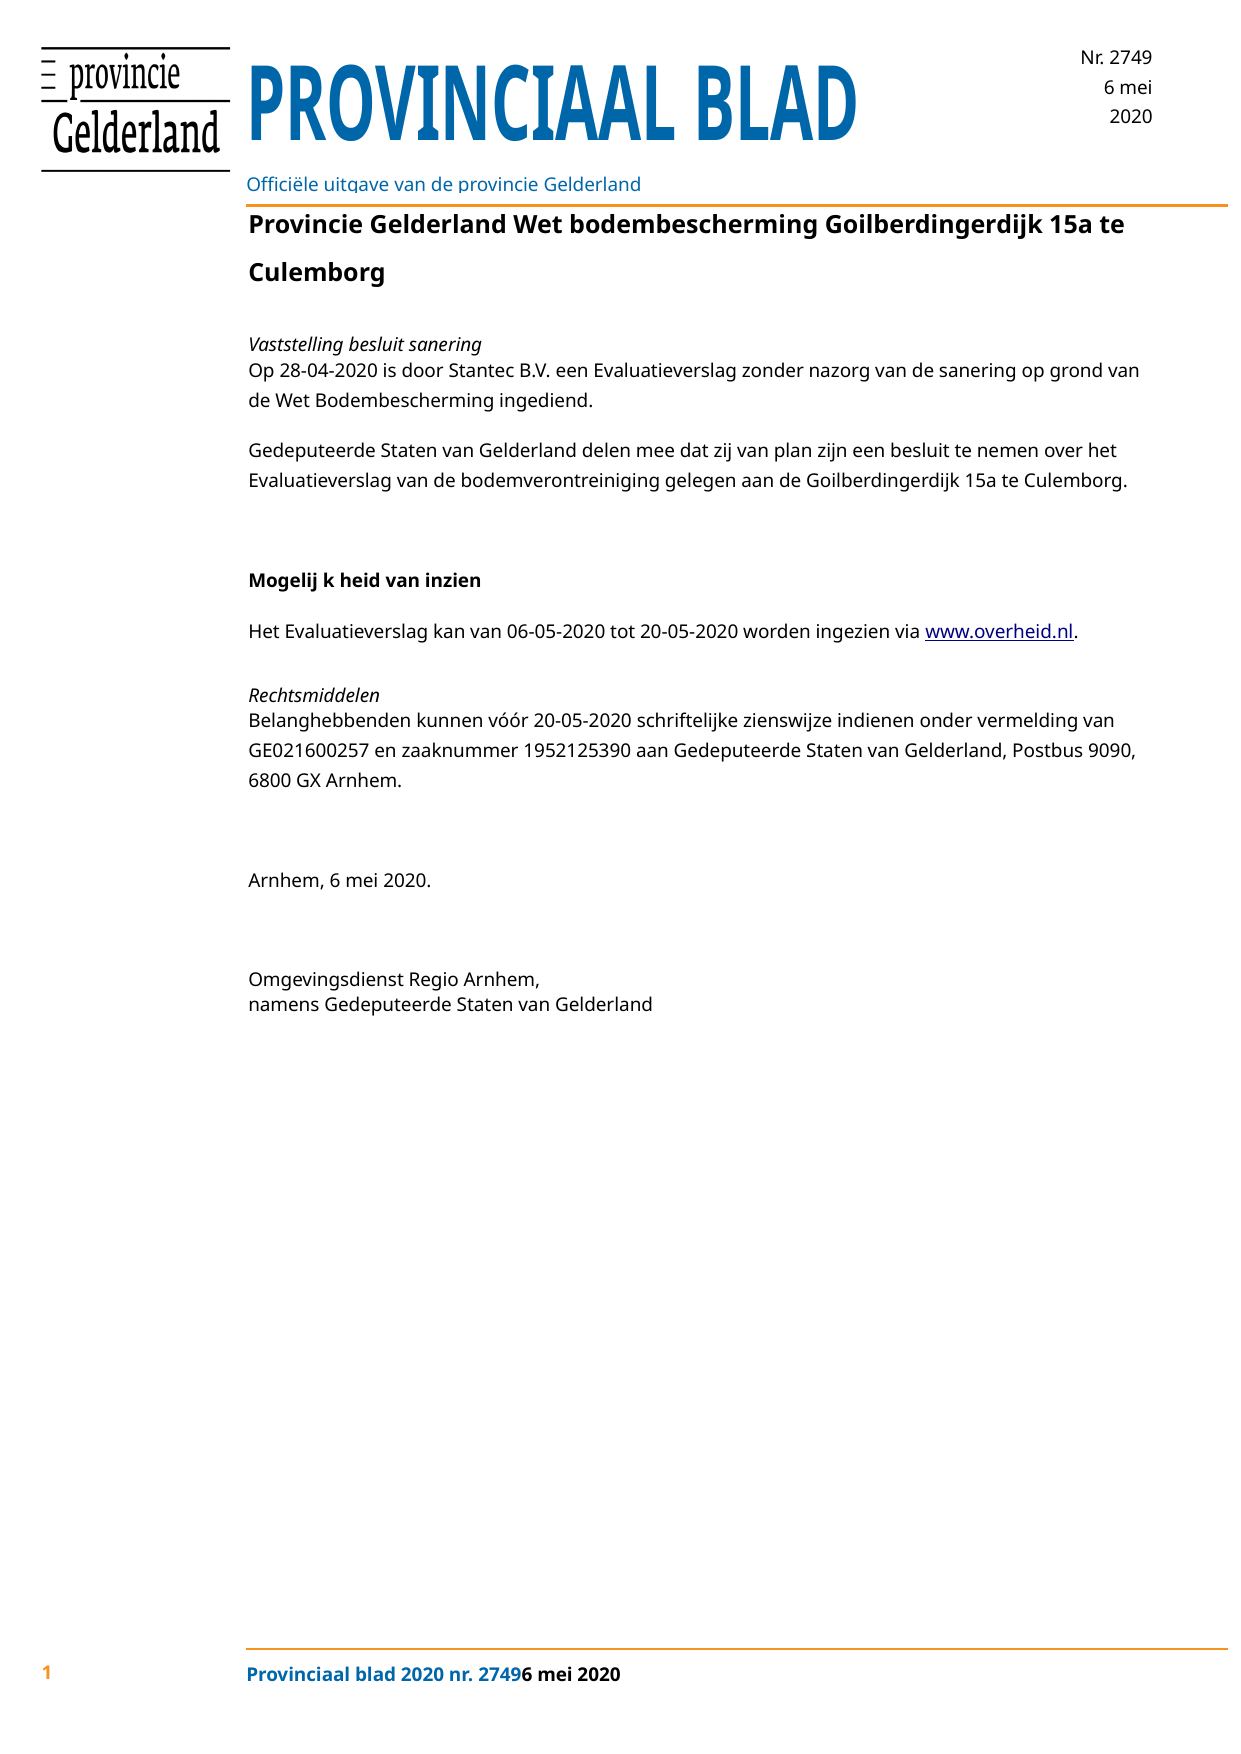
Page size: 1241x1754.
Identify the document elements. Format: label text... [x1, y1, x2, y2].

text Vaststelling besluit sanering [248, 331, 1152, 357]
text Mogelij k heid van inzien [248, 568, 1152, 593]
picture [41, 47, 231, 172]
text Omgevingsdienst Regio Arnhem, [248, 966, 1152, 992]
text namens Gedeputeerde Staten van Gelderland [248, 992, 1152, 1017]
text Op 28-04-2020 is door Stantec B.V. een Evaluatieverslag zonder nazorg van de sanering op grond van de Wet Bodembescherming ingediend. [248, 357, 1152, 412]
text Het Evaluatieverslag kan van 06-05-2020 tot 20-05-2020 worden ingezien via www.overheid.nl. [248, 618, 1152, 644]
text Provincie Gelderland Wet bodembescherming Goilberdingerdijk 15a te Culemborg [248, 207, 1152, 288]
text Belanghebbenden kunnen vóór 20-05-2020 schriftelijke zienswijze indienen onder vermelding van GE021600257 en zaaknummer 1952125390 aan Gedeputeerde Staten van Gelderland, Postbus 9090, 6800 GX Arnhem. [248, 708, 1152, 793]
text Rechtsmiddelen [248, 682, 1152, 708]
text Arnhem, 6 mei 2020. [248, 868, 1152, 893]
text Gedeputeerde Staten van Gelderland delen mee dat zij van plan zijn een besluit te nemen over het Evaluatieverslag van de bodemverontreiniging gelegen aan de Goilberdingerdijk 15a te Culemborg. [248, 437, 1152, 492]
